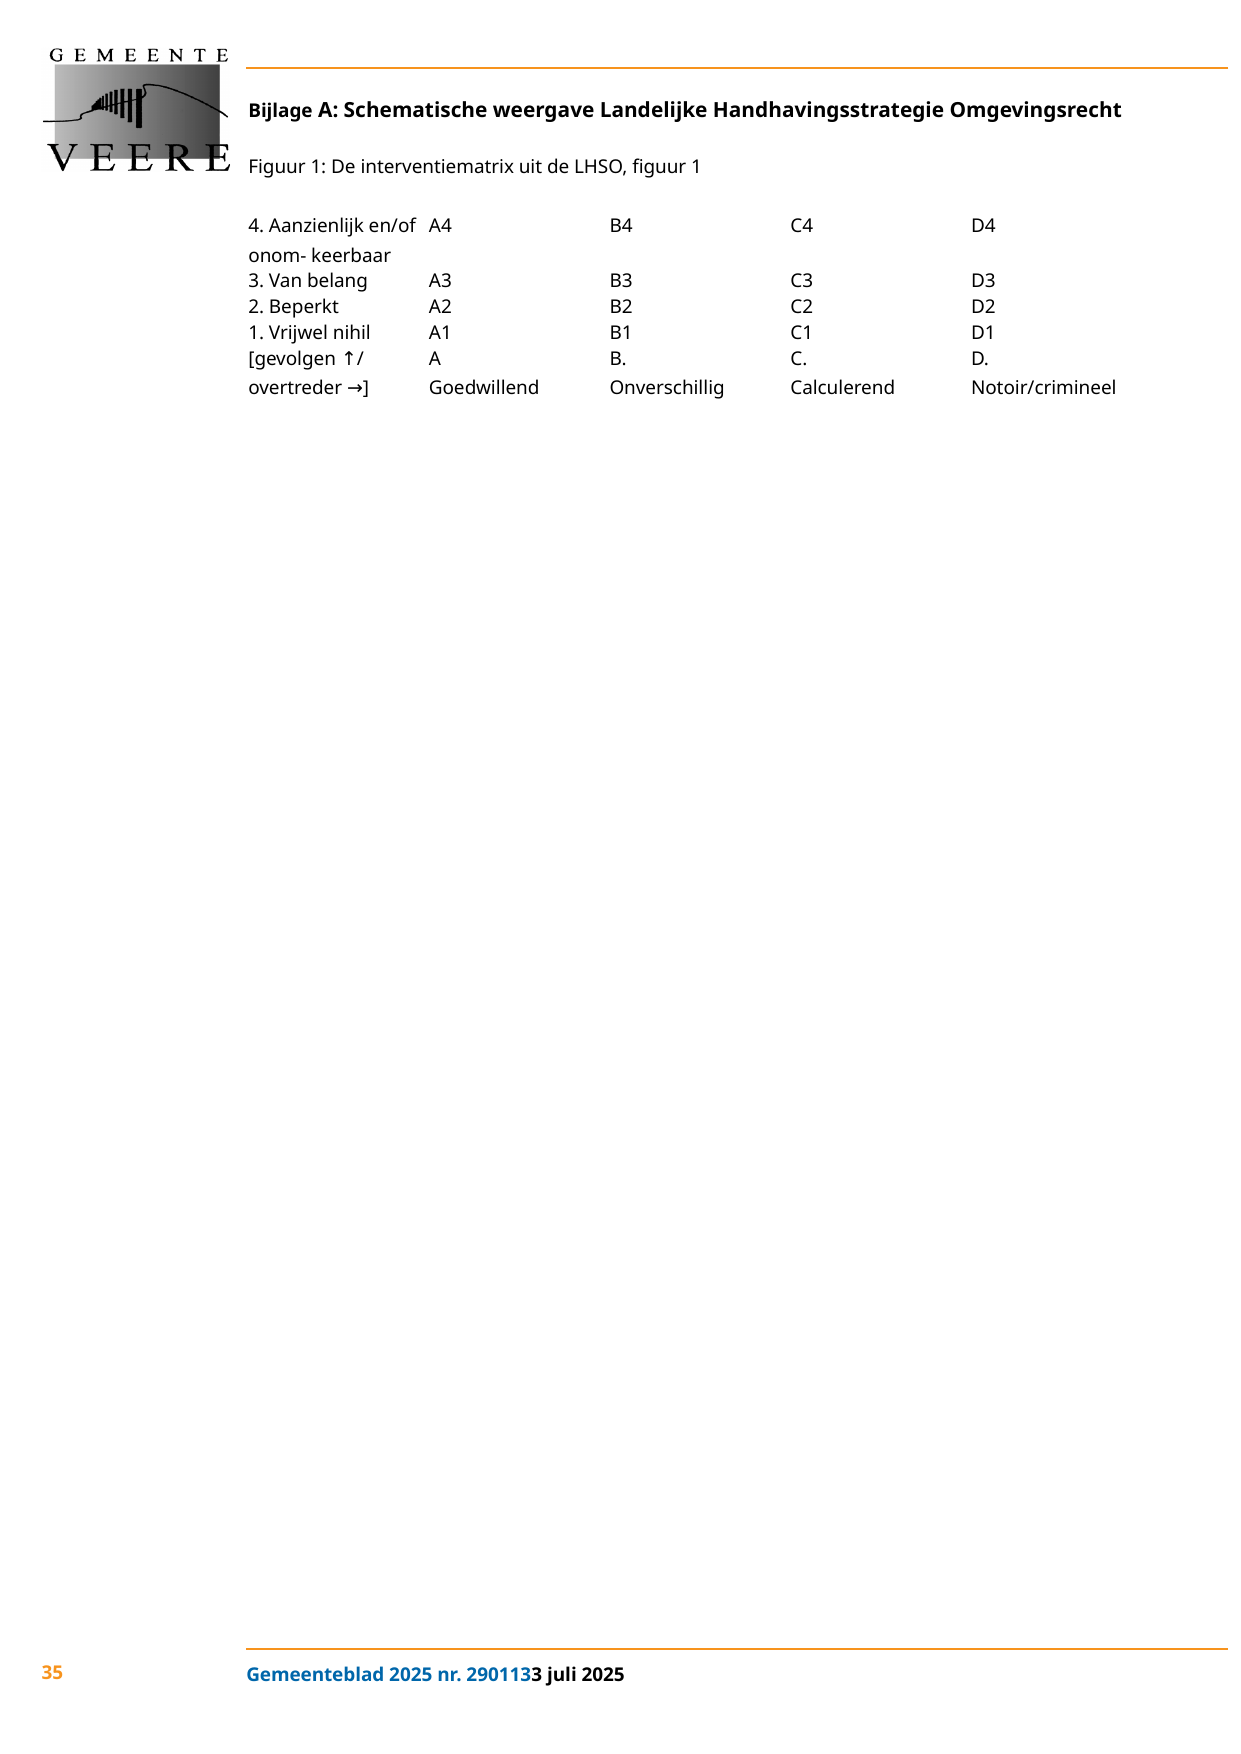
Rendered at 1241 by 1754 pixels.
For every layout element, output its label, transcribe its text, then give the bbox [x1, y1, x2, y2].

table_cell 3. Van belang [248, 268, 429, 293]
table_header D4 [971, 212, 1152, 267]
table_header 4. Aanzienlijk en/of onom- keerbaar [248, 212, 429, 267]
table_header C4 [790, 212, 971, 267]
table_cell B. Onverschillig [609, 345, 790, 400]
table_cell D3 [971, 268, 1152, 293]
table_cell C3 [790, 268, 971, 293]
table_cell A Goedwillend [429, 345, 609, 400]
table_cell C1 [790, 319, 971, 345]
table_cell D2 [971, 293, 1152, 319]
table_cell C. Calculerend [790, 345, 971, 400]
table_cell 1. Vrijwel nihil [248, 319, 429, 345]
table_cell B2 [609, 293, 790, 319]
table_cell C2 [790, 293, 971, 319]
table_cell 2. Beperkt [248, 293, 429, 319]
picture [41, 47, 231, 172]
table_cell A3 [429, 268, 609, 293]
text Bijlage A: Schematische weergave Landelijke Handhavingsstrategie Omgevingsrecht [248, 95, 1152, 123]
table_cell D. Notoir/crimineel [971, 345, 1152, 400]
text Figuur 1: De interventiematrix uit de LHSO, figuur 1 [248, 153, 1152, 179]
table_header B4 [609, 212, 790, 267]
table_cell [gevolgen ↑/ overtreder →] [248, 345, 429, 400]
table_cell D1 [971, 319, 1152, 345]
table_cell A2 [429, 293, 609, 319]
table_cell B3 [609, 268, 790, 293]
table_header A4 [429, 212, 609, 267]
table_cell B1 [609, 319, 790, 345]
table_cell A1 [429, 319, 609, 345]
